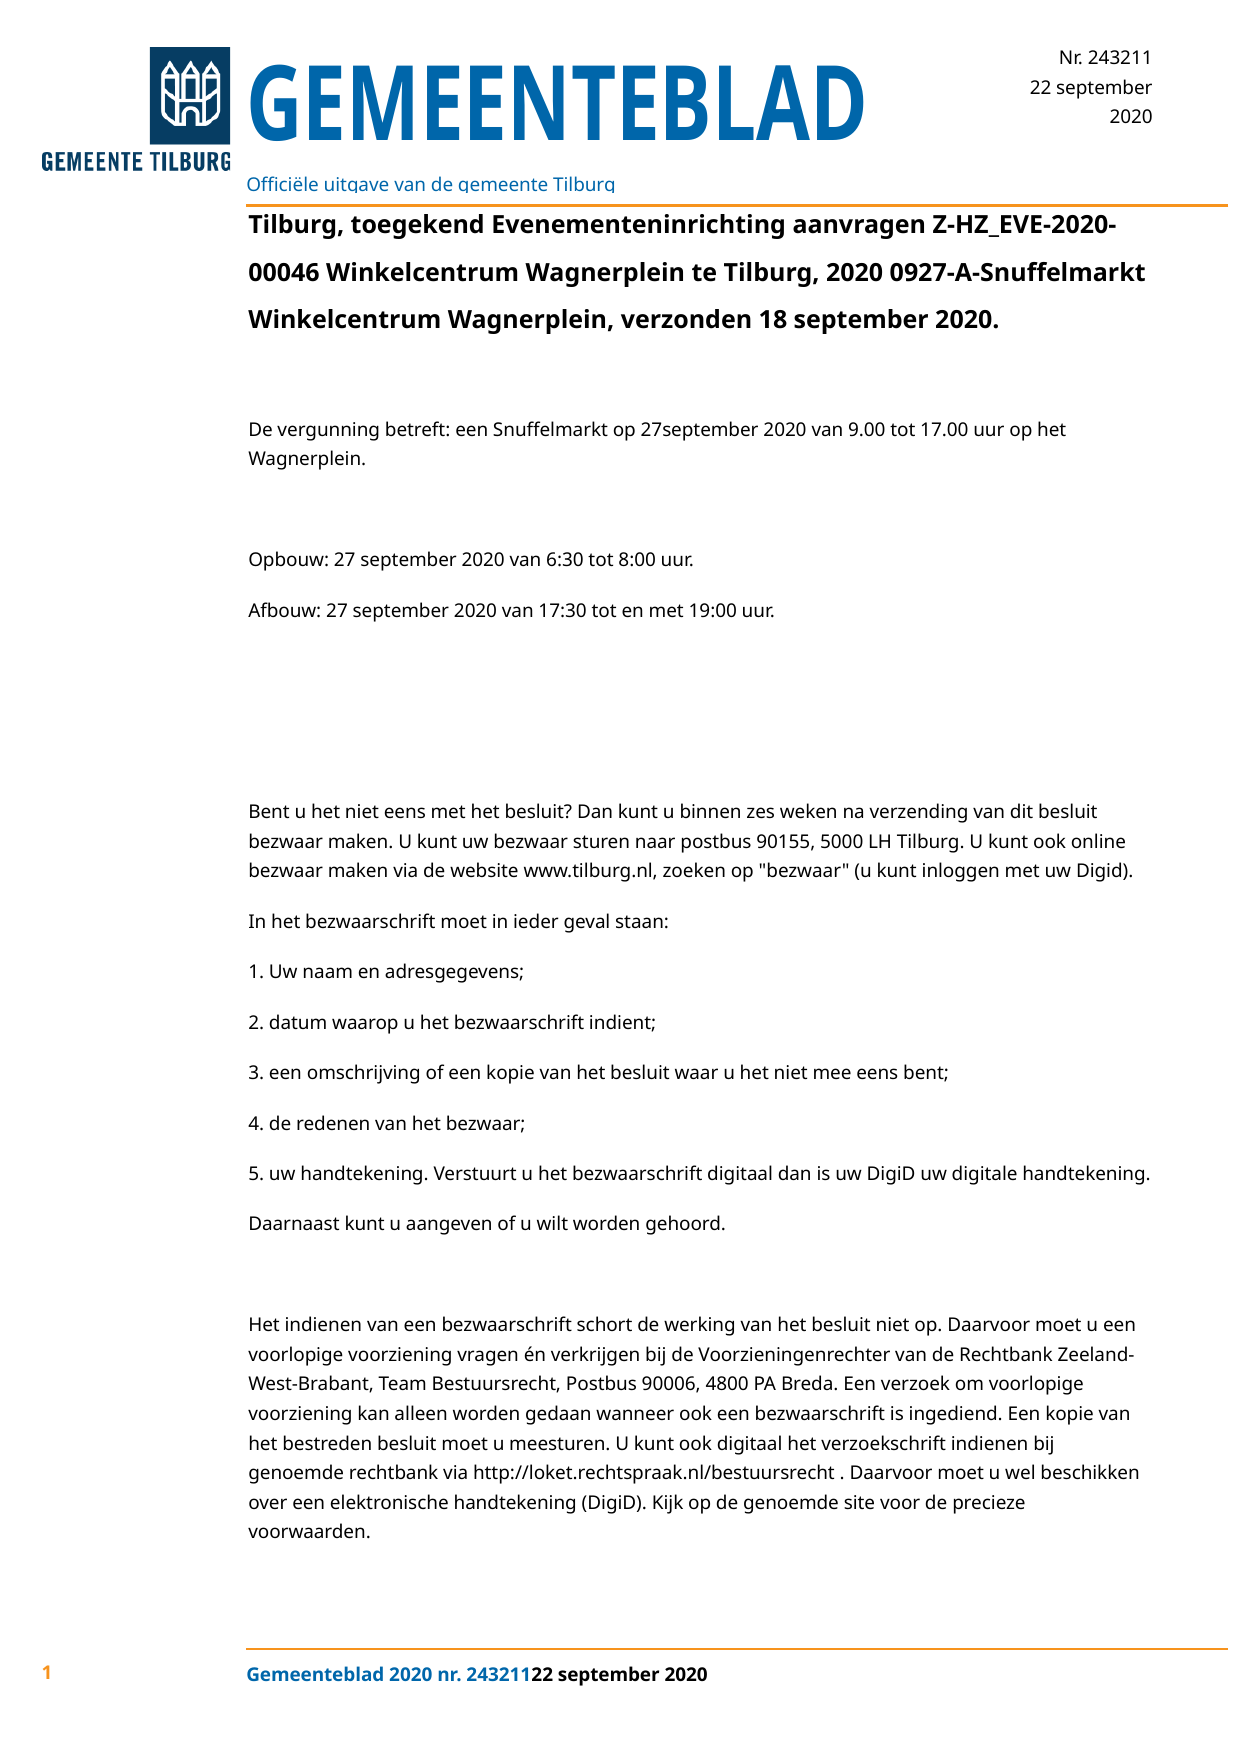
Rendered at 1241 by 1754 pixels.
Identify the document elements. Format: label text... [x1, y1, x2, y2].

text Afbouw: 27 september 2020 van 17:30 tot en met 19:00 uur. [248, 597, 1152, 622]
text Daarnaast kunt u aangeven of u wilt worden gehoord. [248, 1211, 1152, 1236]
text Het indienen van een bezwaarschrift schort de werking van het besluit niet op. Daarvoor moet u een voorlopige voorziening vragen én verkrijgen bij de Voorzieningenrechter van de Rechtbank Zeeland-West-Brabant, Team Bestuursrecht, Postbus 90006, 4800 PA Breda. Een verzoek om voorlopige voorziening kan alleen worden gedaan wanneer ook een bezwaarschrift is ingediend. Een kopie van het bestreden besluit moet u meesturen. U kunt ook digitaal het verzoekschrift indienen bij genoemde rechtbank via http://loket.rechtspraak.nl/bestuursrecht . Daarvoor moet u wel beschikken over een elektronische handtekening (DigiD). Kijk op de genoemde site voor de precieze voorwaarden. [248, 1311, 1152, 1544]
text 4. de redenen van het bezwaar; [248, 1110, 1152, 1135]
picture [41, 47, 231, 172]
text Bent u het niet eens met het besluit? Dan kunt u binnen zes weken na verzending van dit besluit bezwaar maken. U kunt uw bezwaar sturen naar postbus 90155, 5000 LH Tilburg. U kunt ook online bezwaar maken via de website www.tilburg.nl, zoeken op "bezwaar" (u kunt inloggen met uw Digid). [248, 798, 1152, 883]
text In het bezwaarschrift moet in ieder geval staan: [248, 908, 1152, 934]
text 1. Uw naam en adresgegevens; [248, 958, 1152, 984]
text Opbouw: 27 september 2020 van 6:30 tot 8:00 uur. [248, 546, 1152, 572]
text 5. uw handtekening. Verstuurt u het bezwaarschrift digitaal dan is uw DigiD uw digitale handtekening. [248, 1160, 1152, 1186]
text 3. een omschrijving of een kopie van het besluit waar u het niet mee eens bent; [248, 1059, 1152, 1085]
text Tilburg, toegekend Evenementeninrichting aanvragen Z-HZ_EVE-2020-00046 Winkelcentrum Wagnerplein te Tilburg, 2020 0927-A-Snuffelmarkt Winkelcentrum Wagnerplein, verzonden 18 september 2020. [248, 207, 1152, 336]
text 2. datum waarop u het bezwaarschrift indient; [248, 1009, 1152, 1034]
text De vergunning betreft: een Snuffelmarkt op 27september 2020 van 9.00 tot 17.00 uur op het Wagnerplein. [248, 416, 1152, 471]
